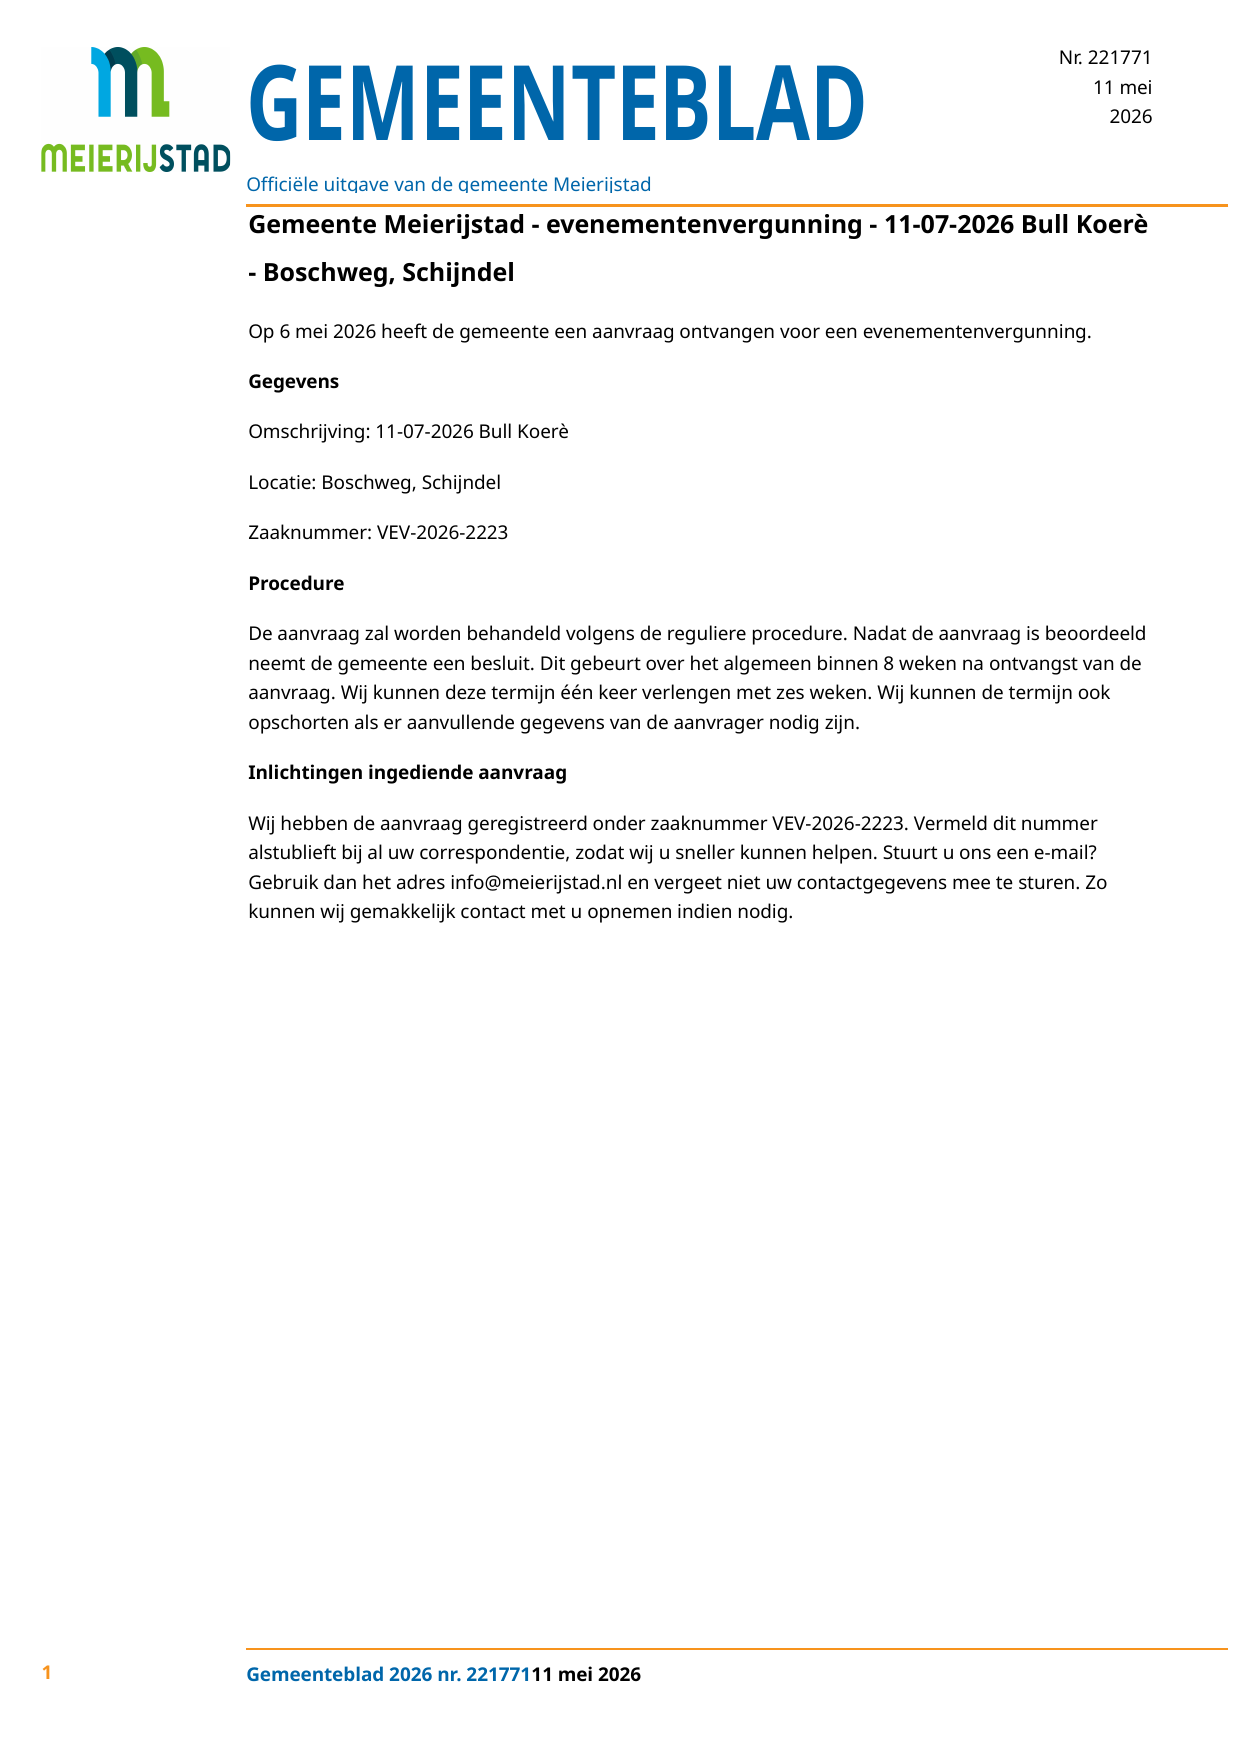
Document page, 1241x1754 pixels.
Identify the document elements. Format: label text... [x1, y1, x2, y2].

text Gegevens [248, 368, 1152, 394]
text Gemeente Meierijstad - evenementenvergunning - 11-07-2026 Bull Koerè - Boschweg, Schijndel [248, 207, 1152, 288]
text Inlichtingen ingediende aanvraag [248, 759, 1152, 785]
text Locatie: Boschweg, Schijndel [248, 469, 1152, 495]
text Omschrijving: 11-07-2026 Bull Koerè [248, 419, 1152, 444]
text Op 6 mei 2026 heeft de gemeente een aanvraag ontvangen voor een evenementenvergunning. [248, 318, 1152, 344]
text Wij hebben de aanvraag geregistreerd onder zaaknummer VEV-2026-2223. Vermeld dit nummer alstublieft bij al uw correspondentie, zodat wij u sneller kunnen helpen. Stuurt u ons een e-mail? Gebruik dan het adres info@meierijstad.nl en vergeet niet uw contactgegevens mee te sturen. Zo kunnen wij gemakkelijk contact met u opnemen indien nodig. [248, 810, 1152, 924]
text De aanvraag zal worden behandeld volgens de reguliere procedure. Nadat de aanvraag is beoordeeld neemt de gemeente een besluit. Dit gebeurt over het algemeen binnen 8 weken na ontvangst van de aanvraag. Wij kunnen deze termijn één keer verlengen met zes weken. Wij kunnen de termijn ook opschorten als er aanvullende gegevens van de aanvrager nodig zijn. [248, 620, 1152, 735]
text Procedure [248, 570, 1152, 596]
picture [41, 47, 231, 172]
text Zaaknummer: VEV-2026-2223 [248, 519, 1152, 545]
